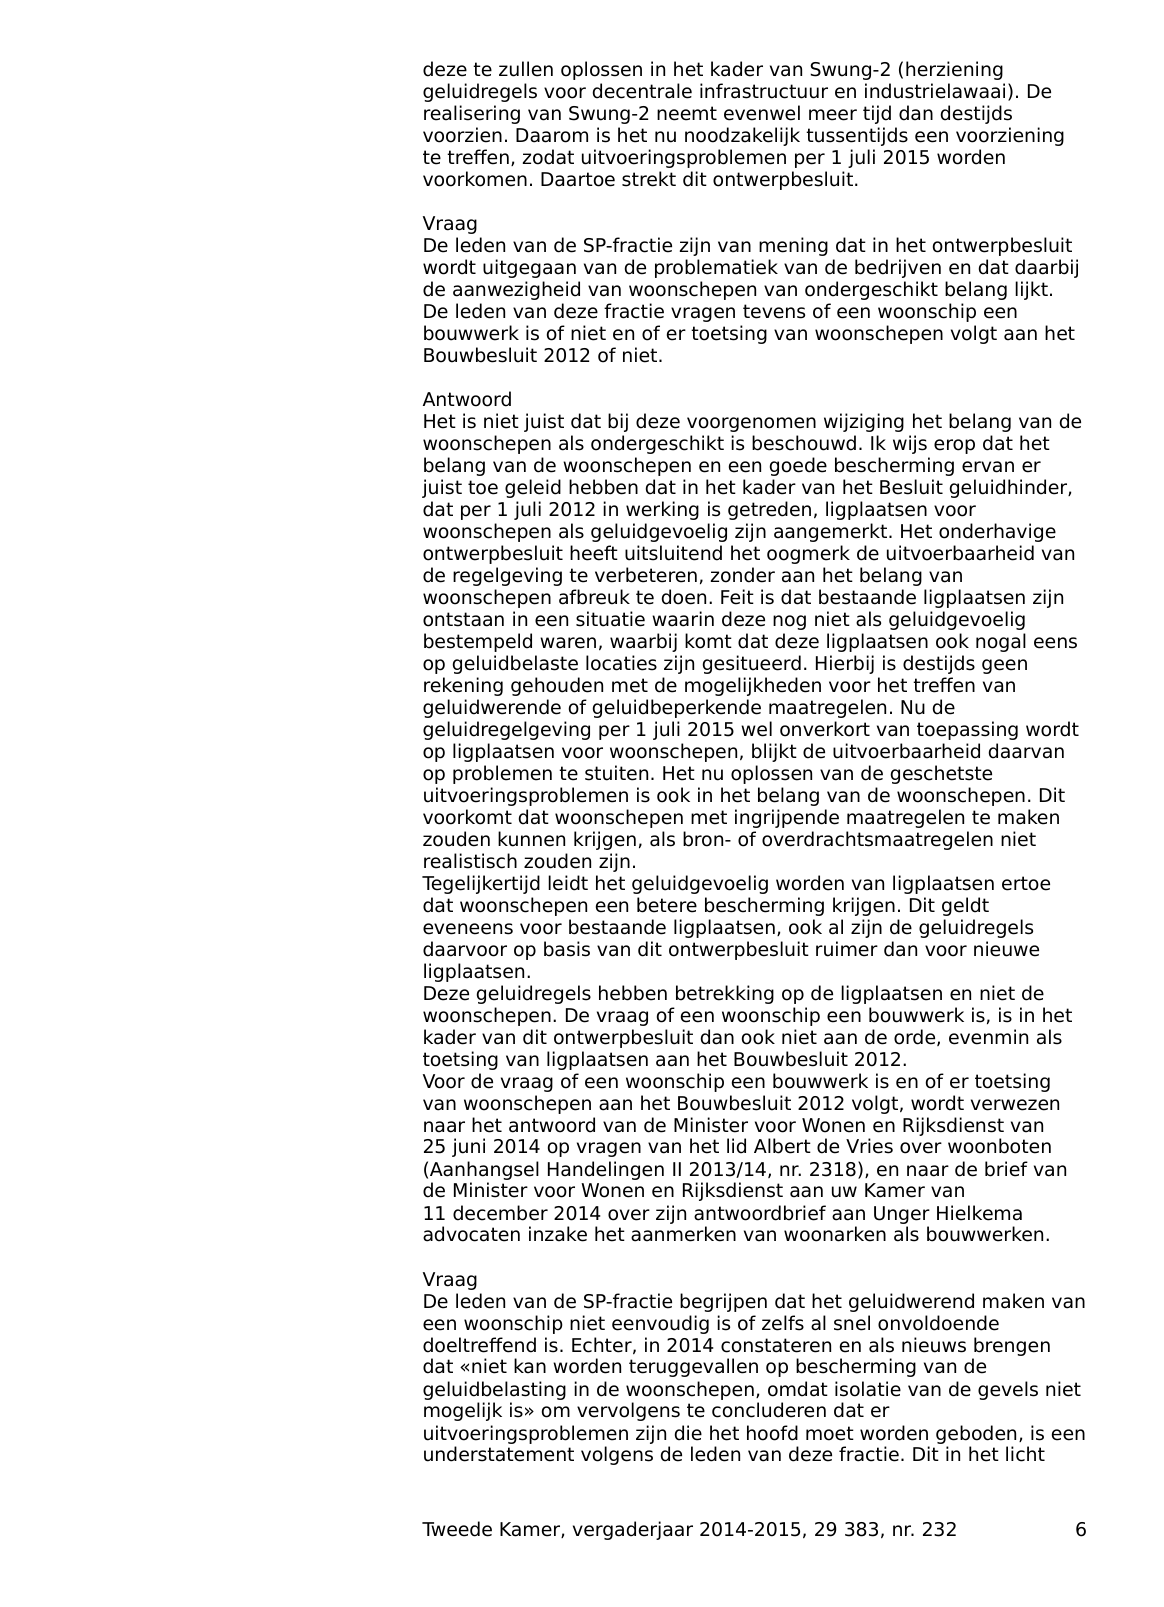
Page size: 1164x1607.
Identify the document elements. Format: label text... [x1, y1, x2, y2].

text Het is niet juist dat bij deze voorgenomen wijziging het belang van de woonschepen als ondergeschikt is beschouwd. Ik wijs erop dat het belang van de woonschepen en een goede bescherming ervan er juist toe geleid hebben dat in het kader van het Besluit geluidhinder, dat per 1 juli 2012 in werking is getreden, ligplaatsen voor woonschepen als geluidgevoelig zijn aangemerkt. Het onderhavige ontwerpbesluit heeft uitsluitend het oogmerk de uitvoerbaarheid van de regelgeving te verbeteren, zonder aan het belang van woonschepen afbreuk te doen. Feit is dat bestaande ligplaatsen zijn ontstaan in een situatie waarin deze nog niet als geluidgevoelig bestempeld waren, waarbij komt dat deze ligplaatsen ook nogal eens op geluidbelaste locaties zijn gesitueerd. Hierbij is destijds geen rekening gehouden met de mogelijkheden voor het treffen van geluidwerende of geluidbeperkende maatregelen. Nu de geluidregelgeving per 1 juli 2015 wel onverkort van toepassing wordt op ligplaatsen voor woonschepen, blijkt de uitvoerbaarheid daarvan op problemen te stuiten. Het nu oplossen van de geschetste uitvoeringsproblemen is ook in het belang van de woonschepen. Dit voorkomt dat woonschepen met ingrijpende maatregelen te maken zouden kunnen krijgen, als bron- of overdrachtsmaatregelen niet realistisch zouden zijn. [422, 411, 1087, 873]
text deze te zullen oplossen in het kader van Swung-2 (herziening geluidregels voor decentrale infrastructuur en industrielawaai). De realisering van Swung-2 neemt evenwel meer tijd dan destijds voorzien. Daarom is het nu noodzakelijk tussentijds een voorziening te treffen, zodat uitvoeringsproblemen per 1 juli 2015 worden voorkomen. Daartoe strekt dit ontwerpbesluit. [422, 59, 1087, 191]
text Antwoord [422, 389, 1087, 411]
text Tegelijkertijd leidt het geluidgevoelig worden van ligplaatsen ertoe dat woonschepen een betere bescherming krijgen. Dit geldt eveneens voor bestaande ligplaatsen, ook al zijn de geluidregels daarvoor op basis van dit ontwerpbesluit ruimer dan voor nieuwe ligplaatsen. [422, 873, 1087, 983]
text De leden van de SP-fractie begrijpen dat het geluidwerend maken van een woonschip niet eenvoudig is of zelfs al snel onvoldoende doeltreffend is. Echter, in 2014 constateren en als nieuws brengen dat «niet kan worden teruggevallen op bescherming van de geluidbelasting in de woonschepen, omdat isolatie van de gevels niet mogelijk is» om vervolgens te concluderen dat er uitvoeringsproblemen zijn die het hoofd moet worden geboden, is een understatement volgens de leden van deze fractie. Dit in het licht [422, 1291, 1087, 1466]
text Deze geluidregels hebben betrekking op de ligplaatsen en niet de woonschepen. De vraag of een woonschip een bouwwerk is, is in het kader van dit ontwerpbesluit dan ook niet aan de orde, evenmin als toetsing van ligplaatsen aan het Bouwbesluit 2012. [422, 983, 1087, 1071]
text Vraag [422, 1268, 1087, 1291]
text De leden van de SP-fractie zijn van mening dat in het ontwerpbesluit wordt uitgegaan van de problematiek van de bedrijven en dat daarbij de aanwezigheid van woonschepen van ondergeschikt belang lijkt. De leden van deze fractie vragen tevens of een woonschip een bouwwerk is of niet en of er toetsing van woonschepen volgt aan het Bouwbesluit 2012 of niet. [422, 235, 1087, 367]
text Vraag [422, 213, 1087, 235]
text Voor de vraag of een woonschip een bouwwerk is en of er toetsing van woonschepen aan het Bouwbesluit 2012 volgt, wordt verwezen naar het antwoord van de Minister voor Wonen en Rijksdienst van 25 juni 2014 op vragen van het lid Albert de Vries over woonboten (Aanhangsel Handelingen II 2013/14, nr. 2318), en naar de brief van de Minister voor Wonen en Rijksdienst aan uw Kamer van 11 december 2014 over zijn antwoordbrief aan Unger Hielkema advocaten inzake het aanmerken van woonarken als bouwwerken. [422, 1071, 1087, 1246]
